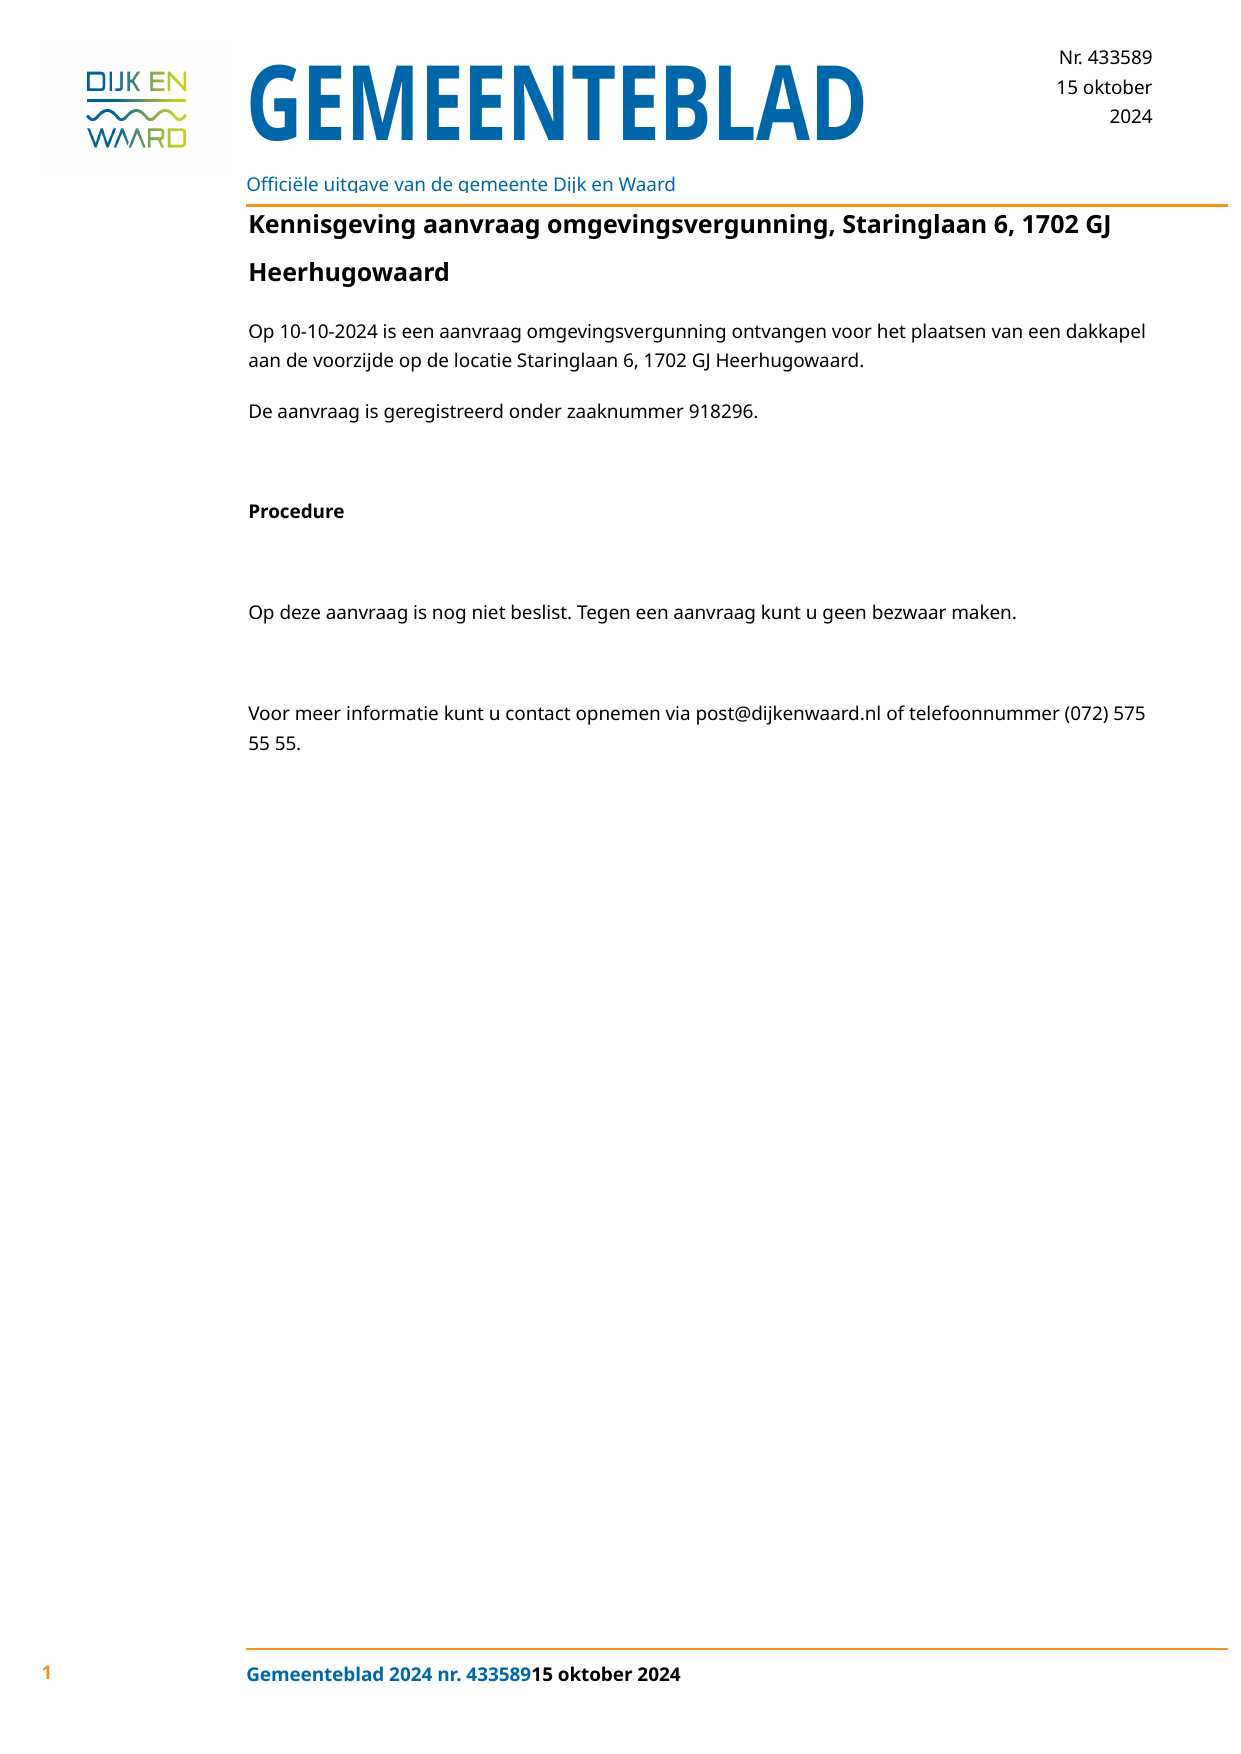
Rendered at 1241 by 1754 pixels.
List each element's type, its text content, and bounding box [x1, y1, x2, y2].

text Op 10-10-2024 is een aanvraag omgevingsvergunning ontvangen voor het plaatsen van een dakkapel aan de voorzijde op de locatie Staringlaan 6, 1702 GJ Heerhugowaard. [248, 318, 1152, 373]
text De aanvraag is geregistreerd onder zaaknummer 918296. [248, 398, 1152, 424]
text Kennisgeving aanvraag omgevingsvergunning, Staringlaan 6, 1702 GJ Heerhugowaard [248, 207, 1152, 288]
text Op deze aanvraag is nog niet beslist. Tegen een aanvraag kunt u geen bezwaar maken. [248, 599, 1152, 625]
text Procedure [248, 499, 1152, 524]
picture [41, 47, 231, 172]
text Voor meer informatie kunt u contact opnemen via post@dijkenwaard.nl of telefoonnummer (072) 575 55 55. [248, 700, 1152, 756]
